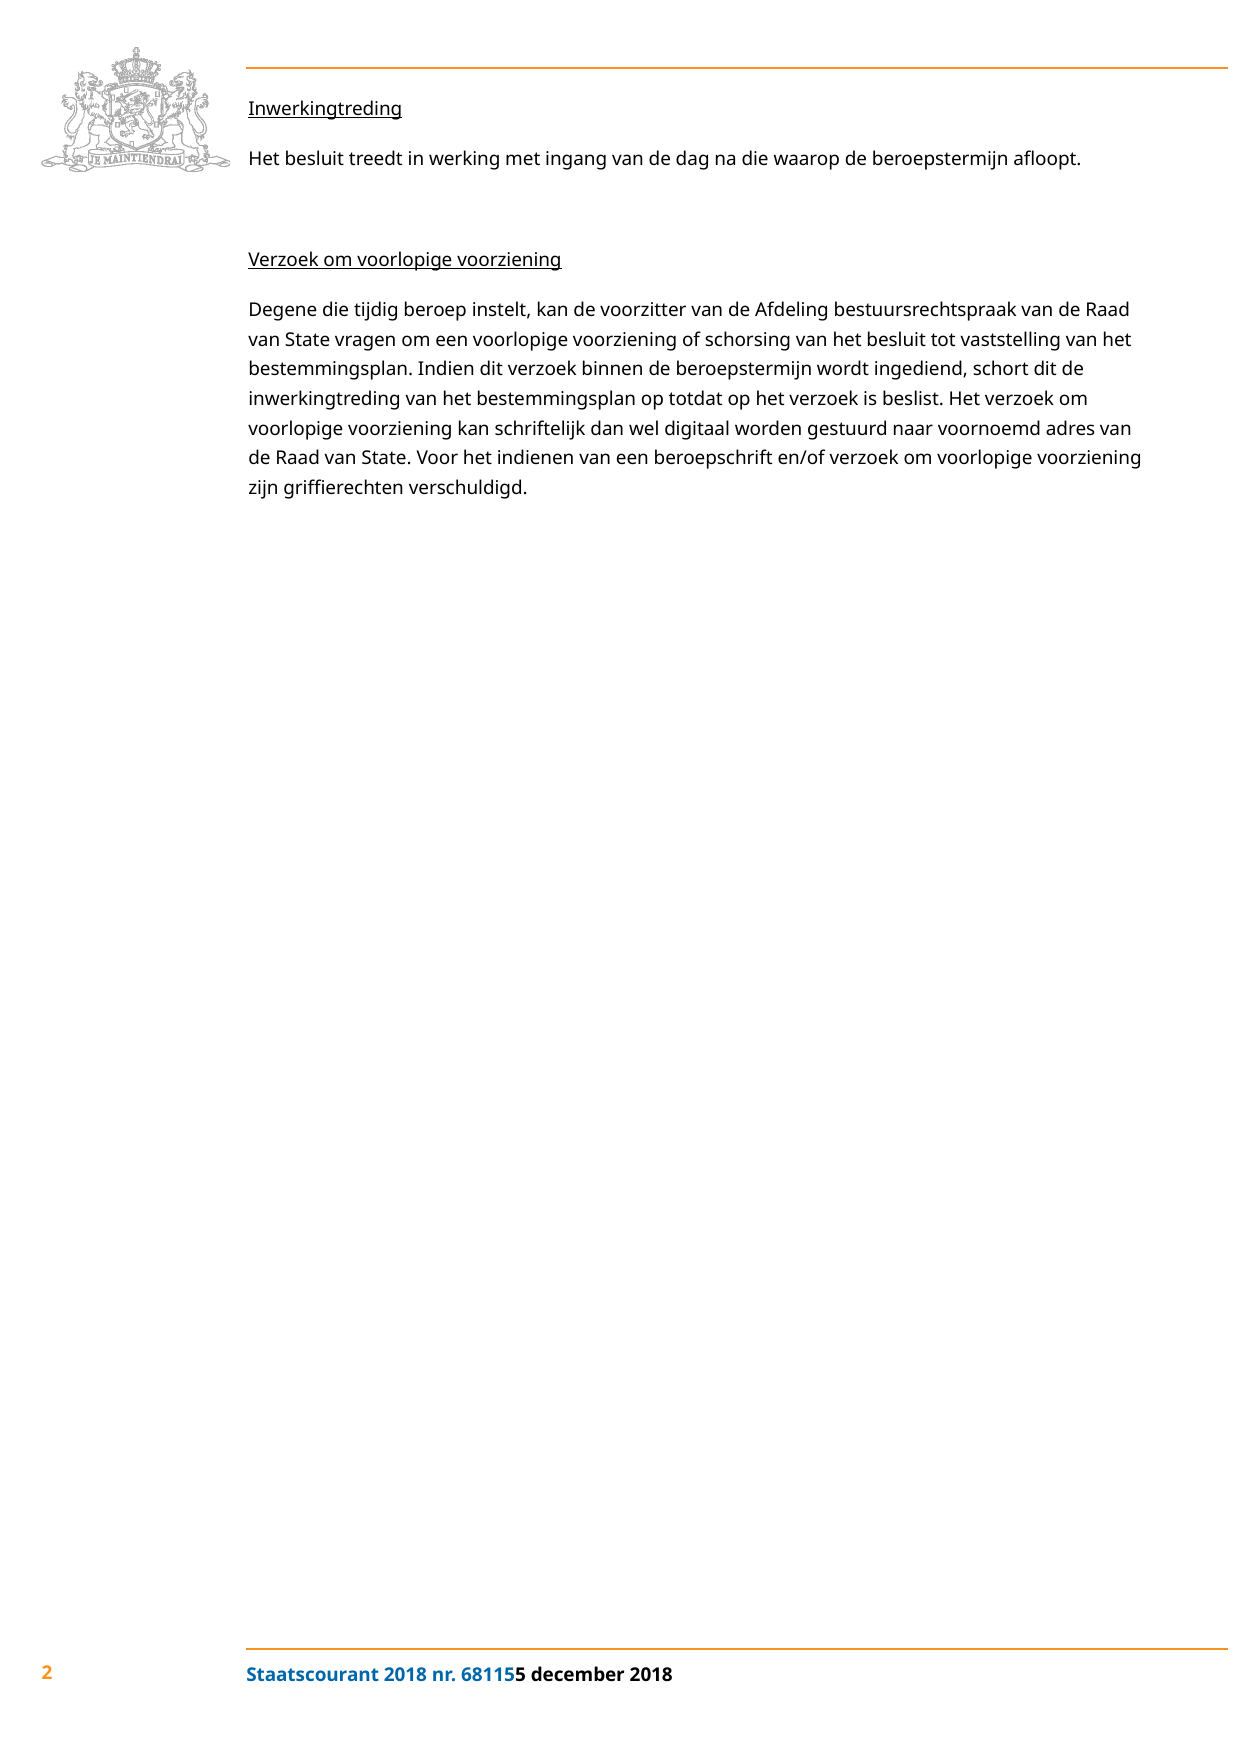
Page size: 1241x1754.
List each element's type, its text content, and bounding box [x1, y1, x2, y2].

text Verzoek om voorlopige voorziening [248, 246, 1152, 272]
text Het besluit treedt in werking met ingang van de dag na die waarop de beroepstermijn afloopt. [248, 145, 1152, 171]
picture [41, 47, 231, 172]
text Inwerkingtreding [248, 95, 1152, 121]
text Degene die tijdig beroep instelt, kan de voorzitter van de Afdeling bestuursrechtspraak van de Raad van State vragen om een voorlopige voorziening of schorsing van het besluit tot vaststelling van het bestemmingsplan. Indien dit verzoek binnen de beroepstermijn wordt ingediend, schort dit de inwerkingtreding van het bestemmingsplan op totdat op het verzoek is beslist. Het verzoek om voorlopige voorziening kan schriftelijk dan wel digitaal worden gestuurd naar voornoemd adres van de Raad van State. Voor het indienen van een beroepschrift en/of verzoek om voorlopige voorziening zijn griffierechten verschuldigd. [248, 296, 1152, 500]
